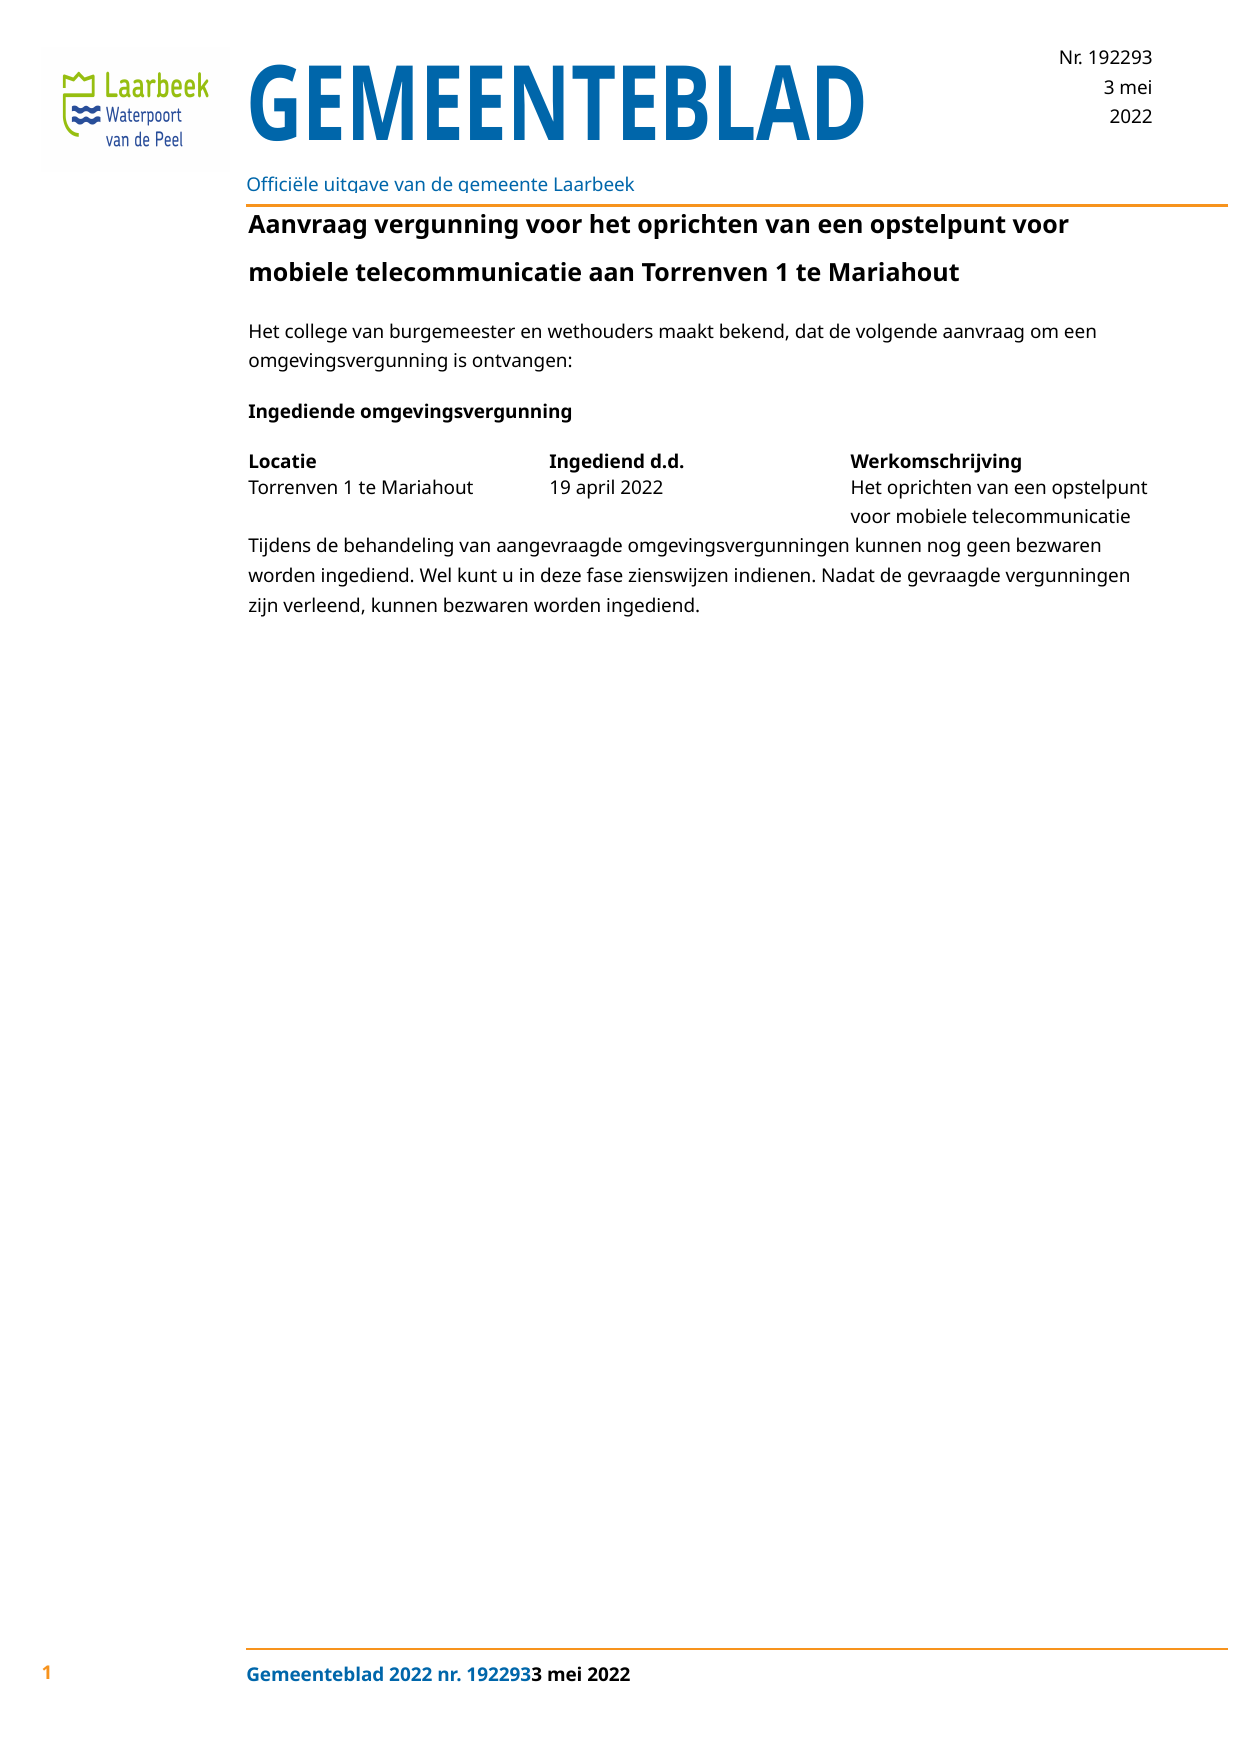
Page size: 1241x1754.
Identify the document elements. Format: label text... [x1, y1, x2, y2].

table_cell Het oprichten van een opstelpunt voor mobiele telecommunicatie [850, 474, 1152, 529]
table_cell 19 april 2022 [549, 474, 850, 529]
picture [41, 47, 231, 172]
text Tijdens de behandeling van aangevraagde omgevingsvergunningen kunnen nog geen bezwaren worden ingediend. Wel kunt u in deze fase zienswijzen indienen. Nadat de gevraagde vergunningen zijn verleend, kunnen bezwaren worden ingediend. [248, 533, 1152, 618]
text Ingediende omgevingsvergunning [248, 398, 1152, 424]
text Het college van burgemeester en wethouders maakt bekend, dat de volgende aanvraag om een omgevingsvergunning is ontvangen: [248, 318, 1152, 373]
table_header Ingediend d.d. [549, 449, 850, 474]
table_header Werkomschrijving [850, 449, 1152, 474]
table_cell Torrenven 1 te Mariahout [248, 474, 549, 529]
text Aanvraag vergunning voor het oprichten van een opstelpunt voor mobiele telecommunicatie aan Torrenven 1 te Mariahout [248, 207, 1152, 288]
table_header Locatie [248, 449, 549, 474]
